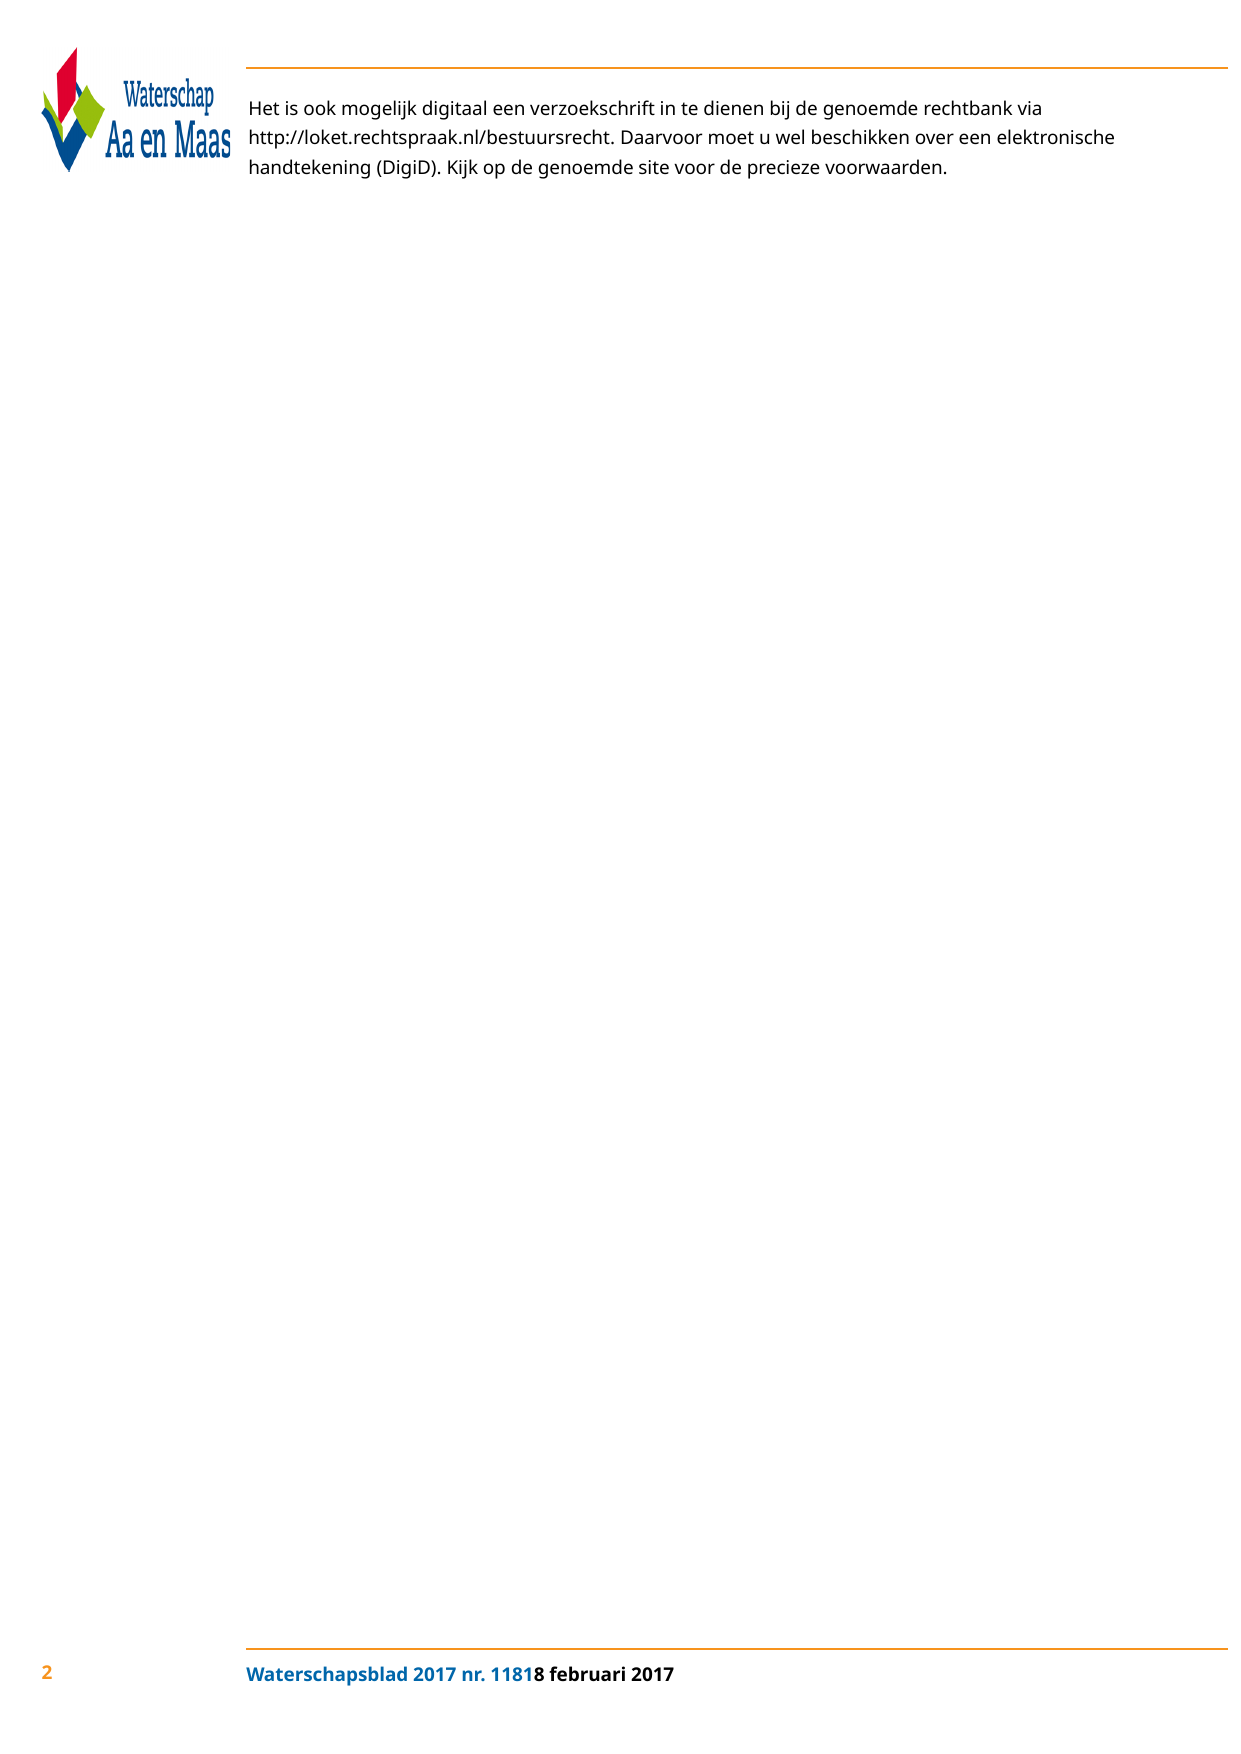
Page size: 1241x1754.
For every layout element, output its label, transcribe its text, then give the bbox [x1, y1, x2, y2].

text Het is ook mogelijk digitaal een verzoekschrift in te dienen bij de genoemde rechtbank via http://loket.rechtspraak.nl/bestuursrecht. Daarvoor moet u wel beschikken over een elektronische handtekening (DigiD). Kijk op de genoemde site voor de precieze voorwaarden. [248, 95, 1152, 180]
picture [41, 47, 231, 172]
